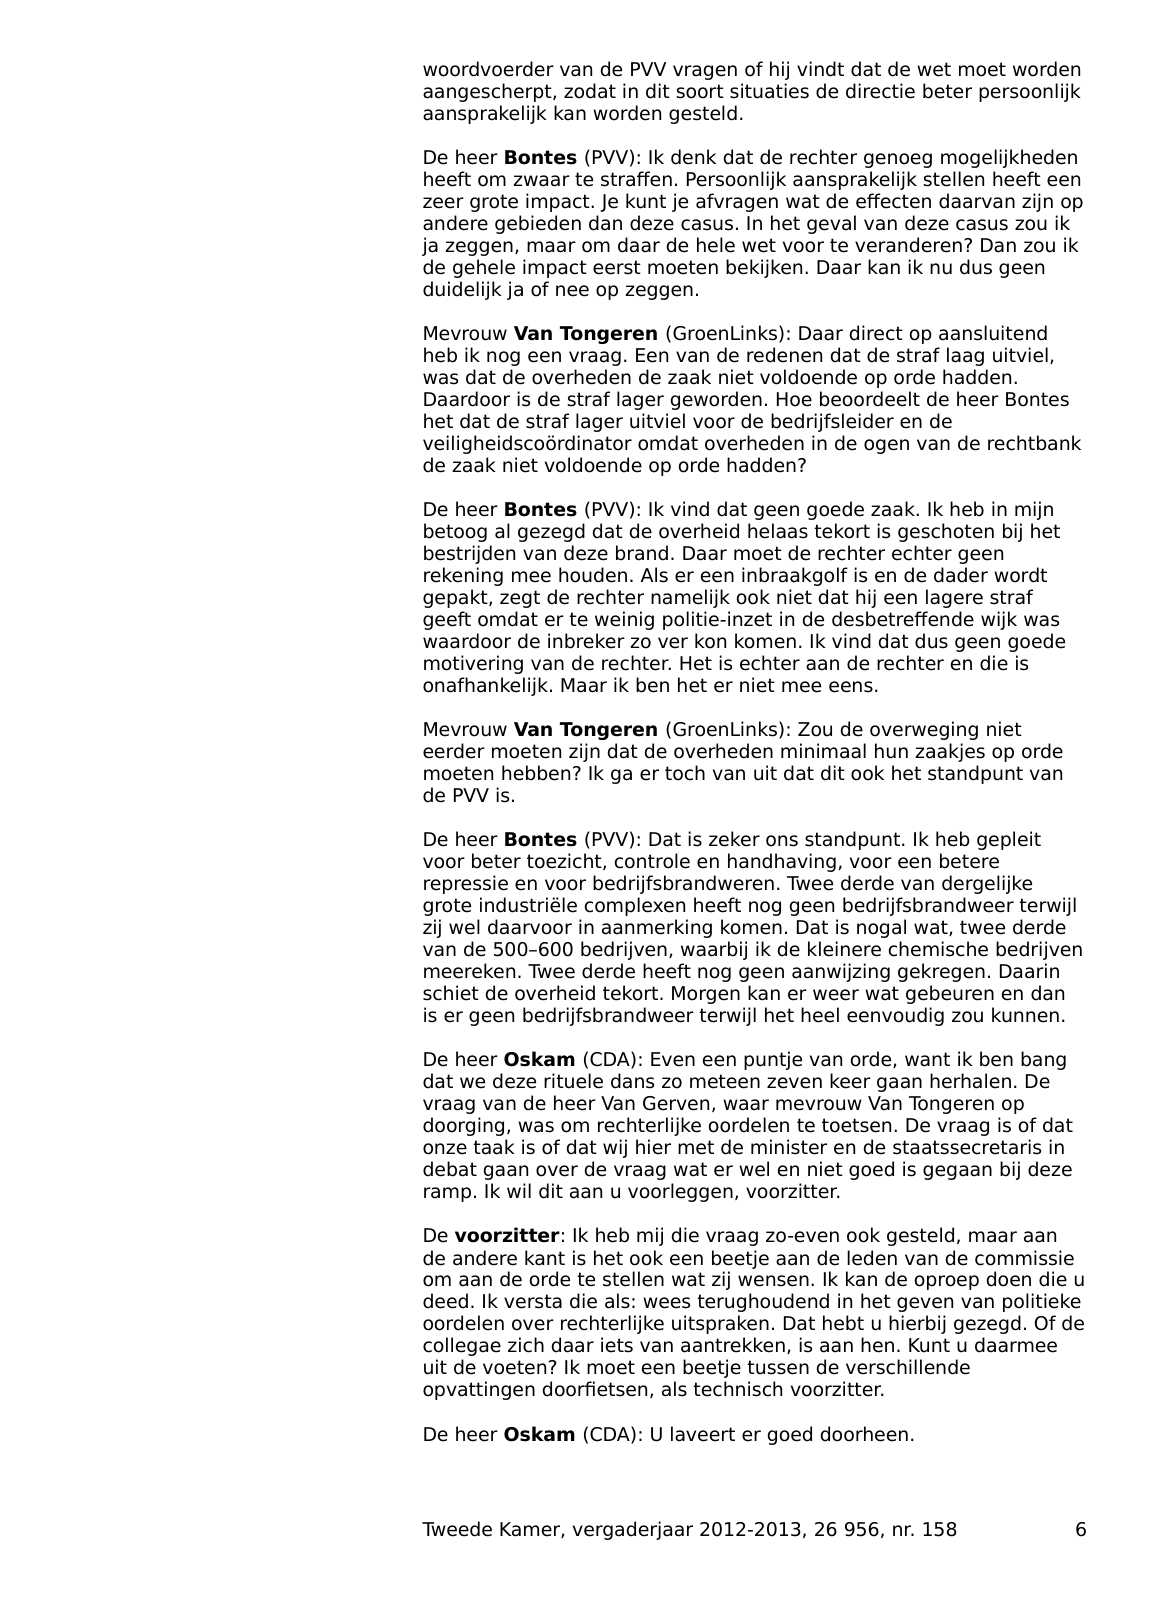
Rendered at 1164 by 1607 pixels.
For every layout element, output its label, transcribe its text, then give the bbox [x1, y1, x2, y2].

text De heer Bontes (PVV): Dat is zeker ons standpunt. Ik heb gepleit voor beter toezicht, controle en handhaving, voor een betere repressie en voor bedrijfsbrandweren. Twee derde van dergelijke grote industriële complexen heeft nog geen bedrijfsbrandweer terwijl zij wel daarvoor in aanmerking komen. Dat is nogal wat, twee derde van de 500–600 bedrijven, waarbij ik de kleinere chemische bedrijven meereken. Twee derde heeft nog geen aanwijzing gekregen. Daarin schiet de overheid tekort. Morgen kan er weer wat gebeuren en dan is er geen bedrijfsbrandweer terwijl het heel eenvoudig zou kunnen. [422, 829, 1087, 1027]
text De heer Bontes (PVV): Ik denk dat de rechter genoeg mogelijkheden heeft om zwaar te straffen. Persoonlijk aansprakelijk stellen heeft een zeer grote impact. Je kunt je afvragen wat de effecten daarvan zijn op andere gebieden dan deze casus. In het geval van deze casus zou ik ja zeggen, maar om daar de hele wet voor te veranderen? Dan zou ik de gehele impact eerst moeten bekijken. Daar kan ik nu dus geen duidelijk ja of nee op zeggen. [422, 147, 1087, 301]
text woordvoerder van de PVV vragen of hij vindt dat de wet moet worden aangescherpt, zodat in dit soort situaties de directie beter persoonlijk aansprakelijk kan worden gesteld. [422, 59, 1087, 125]
text De heer Bontes (PVV): Ik vind dat geen goede zaak. Ik heb in mijn betoog al gezegd dat de overheid helaas tekort is geschoten bij het bestrijden van deze brand. Daar moet de rechter echter geen rekening mee houden. Als er een inbraakgolf is en de dader wordt gepakt, zegt de rechter namelijk ook niet dat hij een lagere straf geeft omdat er te weinig politie-inzet in de desbetreffende wijk was waardoor de inbreker zo ver kon komen. Ik vind dat dus geen goede motivering van de rechter. Het is echter aan de rechter en die is onafhankelijk. Maar ik ben het er niet mee eens. [422, 499, 1087, 697]
text De heer Oskam (CDA): Even een puntje van orde, want ik ben bang dat we deze rituele dans zo meteen zeven keer gaan herhalen. De vraag van de heer Van Gerven, waar mevrouw Van Tongeren op doorging, was om rechterlijke oordelen te toetsen. De vraag is of dat onze taak is of dat wij hier met de minister en de staatssecretaris in debat gaan over de vraag wat er wel en niet goed is gegaan bij deze ramp. Ik wil dit aan u voorleggen, voorzitter. [422, 1049, 1087, 1203]
text Mevrouw Van Tongeren (GroenLinks): Daar direct op aansluitend heb ik nog een vraag. Een van de redenen dat de straf laag uitviel, was dat de overheden de zaak niet voldoende op orde hadden. Daardoor is de straf lager geworden. Hoe beoordeelt de heer Bontes het dat de straf lager uitviel voor de bedrijfsleider en de veiligheidscoördinator omdat overheden in de ogen van de rechtbank de zaak niet voldoende op orde hadden? [422, 323, 1087, 477]
text De heer Oskam (CDA): U laveert er goed doorheen. [422, 1423, 1087, 1445]
text Mevrouw Van Tongeren (GroenLinks): Zou de overweging niet eerder moeten zijn dat de overheden minimaal hun zaakjes op orde moeten hebben? Ik ga er toch van uit dat dit ook het standpunt van de PVV is. [422, 719, 1087, 807]
text De voorzitter: Ik heb mij die vraag zo-even ook gesteld, maar aan de andere kant is het ook een beetje aan de leden van de commissie om aan de orde te stellen wat zij wensen. Ik kan de oproep doen die u deed. Ik versta die als: wees terughoudend in het geven van politieke oordelen over rechterlijke uitspraken. Dat hebt u hierbij gezegd. Of de collegae zich daar iets van aantrekken, is aan hen. Kunt u daarmee uit de voeten? Ik moet een beetje tussen de verschillende opvattingen doorfietsen, als technisch voorzitter. [422, 1225, 1087, 1401]
